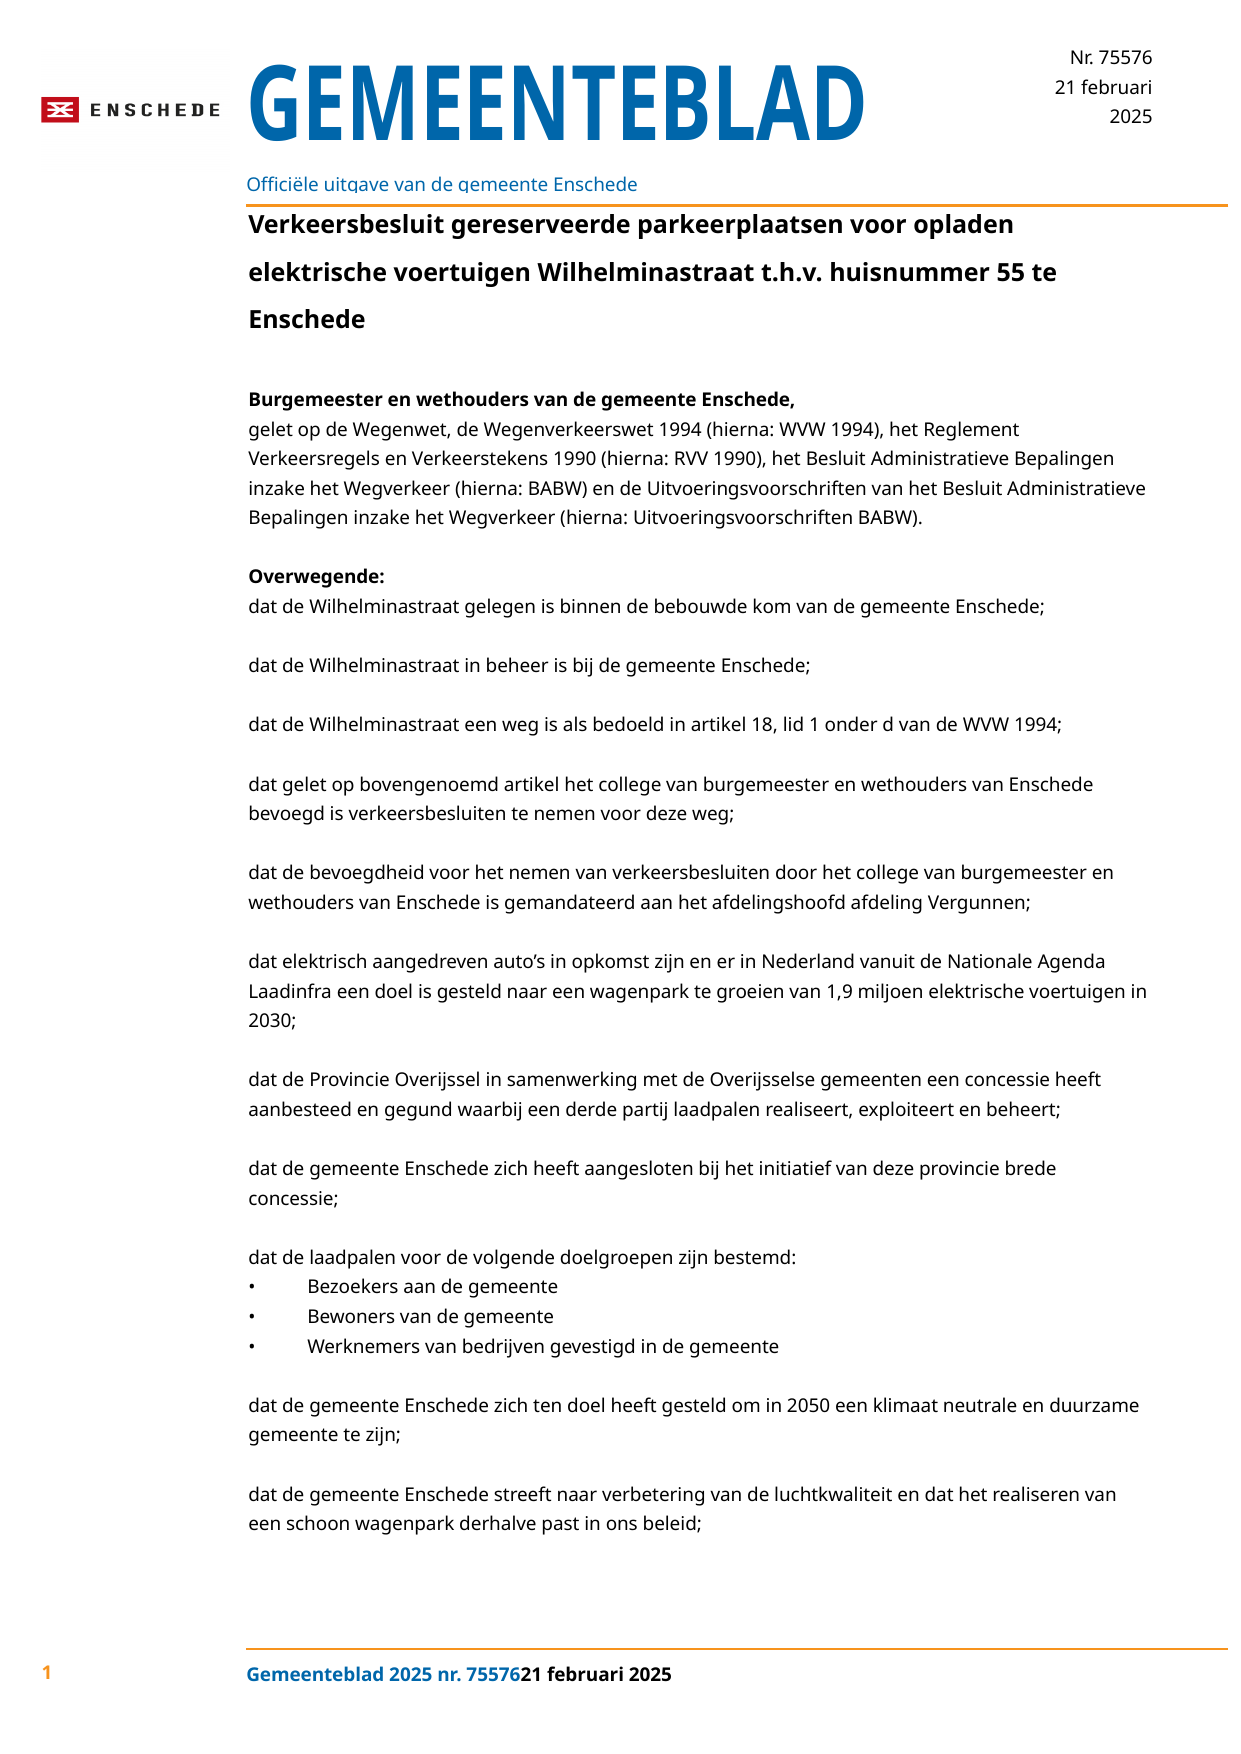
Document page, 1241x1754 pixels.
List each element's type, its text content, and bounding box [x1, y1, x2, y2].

text gelet op de Wegenwet, de Wegenverkeerswet 1994 (hierna: WVW 1994), het Reglement Verkeersregels en Verkeerstekens 1990 (hierna: RVV 1990), het Besluit Administratieve Bepalingen inzake het Wegverkeer (hierna: BABW) en de Uitvoeringsvoorschriften van het Besluit Administratieve Bepalingen inzake het Wegverkeer (hierna: Uitvoeringsvoorschriften BABW). [248, 416, 1152, 530]
text dat de gemeente Enschede zich ten doel heeft gesteld om in 2050 een klimaat neutrale en duurzame gemeente te zijn; [248, 1392, 1152, 1447]
text dat de Wilhelminastraat een weg is als bedoeld in artikel 18, lid 1 onder d van de WVW 1994; [248, 712, 1152, 737]
text dat de Provincie Overijssel in samenwerking met de Overijsselse gemeenten een concessie heeft aanbesteed en gegund waarbij een derde partij laadpalen realiseert, exploiteert en beheert; [248, 1067, 1152, 1122]
text dat de laadpalen voor de volgende doelgroepen zijn bestemd: [248, 1244, 1152, 1270]
text dat de gemeente Enschede streeft naar verbetering van de luchtkwaliteit en dat het realiseren van een schoon wagenpark derhalve past in ons beleid; [248, 1481, 1152, 1536]
text dat de Wilhelminastraat gelegen is binnen de bebouwde kom van de gemeente Enschede; [248, 593, 1152, 619]
text Overwegende: [248, 564, 1152, 589]
text dat de Wilhelminastraat in beheer is bij de gemeente Enschede; [248, 652, 1152, 678]
text Burgemeester en wethouders van de gemeente Enschede, [248, 386, 1152, 412]
text dat gelet op bovengenoemd artikel het college van burgemeester en wethouders van Enschede bevoegd is verkeersbesluiten te nemen voor deze weg; [248, 771, 1152, 826]
text Verkeersbesluit gereserveerde parkeerplaatsen voor opladen elektrische voertuigen Wilhelminastraat t.h.v. huisnummer 55 te Enschede [248, 207, 1152, 336]
text dat de gemeente Enschede zich heeft aangesloten bij het initiatief van deze provincie brede concessie; [248, 1155, 1152, 1211]
text dat elektrisch aangedreven auto’s in opkomst zijn en er in Nederland vanuit de Nationale Agenda Laadinfra een doel is gesteld naar een wagenpark te groeien van 1,9 miljoen elektrische voertuigen in 2030; [248, 948, 1152, 1033]
list Bezoekers aan de gemeente [248, 1274, 1152, 1299]
picture [41, 47, 231, 172]
list Bewoners van de gemeente [248, 1303, 1152, 1329]
text dat de bevoegdheid voor het nemen van verkeersbesluiten door het college van burgemeester en wethouders van Enschede is gemandateerd aan het afdelingshoofd afdeling Vergunnen; [248, 859, 1152, 915]
list Werknemers van bedrijven gevestigd in de gemeente [248, 1333, 1152, 1359]
